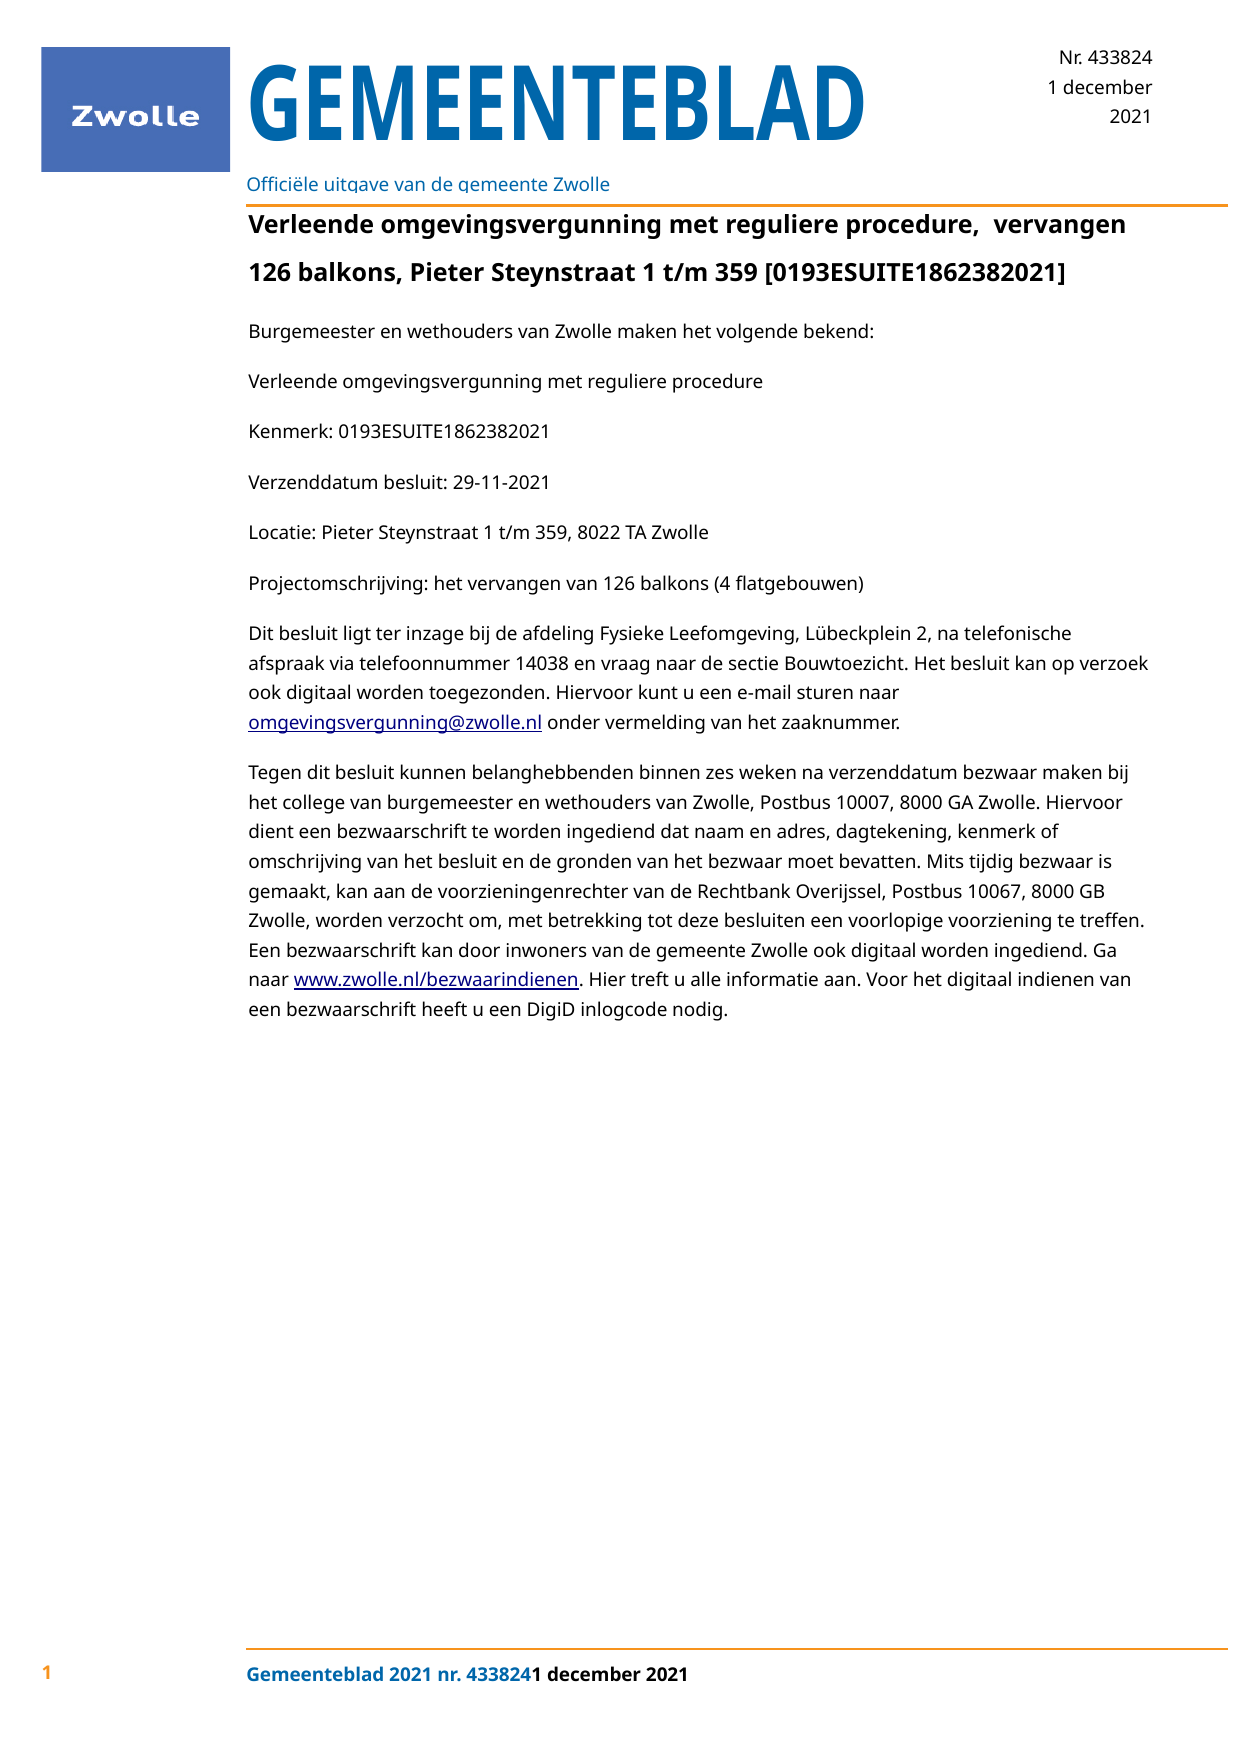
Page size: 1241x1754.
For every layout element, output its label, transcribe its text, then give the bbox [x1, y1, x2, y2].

text Dit besluit ligt ter inzage bij de afdeling Fysieke Leefomgeving, Lübeckplein 2, na telefonische afspraak via telefoonnummer 14038 en vraag naar de sectie Bouwtoezicht. Het besluit kan op verzoek ook digitaal worden toegezonden. Hiervoor kunt u een e-mail sturen naar omgevingsvergunning@zwolle.nl onder vermelding van het zaaknummer. [248, 620, 1152, 735]
picture [41, 47, 231, 172]
text Verzenddatum besluit: 29-11-2021 [248, 469, 1152, 495]
text Verleende omgevingsvergunning met reguliere procedure [248, 368, 1152, 394]
text Tegen dit besluit kunnen belanghebbenden binnen zes weken na verzenddatum bezwaar maken bij het college van burgemeester en wethouders van Zwolle, Postbus 10007, 8000 GA Zwolle. Hiervoor dient een bezwaarschrift te worden ingediend dat naam en adres, dagtekening, kenmerk of omschrijving van het besluit en de gronden van het bezwaar moet bevatten. Mits tijdig bezwaar is gemaakt, kan aan de voorzieningenrechter van de Rechtbank Overijssel, Postbus 10067, 8000 GB Zwolle, worden verzocht om, met betrekking tot deze besluiten een voorlopige voorziening te treffen. Een bezwaarschrift kan door inwoners van de gemeente Zwolle ook digitaal worden ingediend. Ga naar www.zwolle.nl/bezwaarindienen. Hier treft u alle informatie aan. Voor het digitaal indienen van een bezwaarschrift heeft u een DigiD inlogcode nodig. [248, 759, 1152, 1022]
text Kenmerk: 0193ESUITE1862382021 [248, 419, 1152, 444]
text Verleende omgevingsvergunning met reguliere procedure, vervangen 126 balkons, Pieter Steynstraat 1 t/m 359 [0193ESUITE1862382021] [248, 207, 1152, 288]
text Projectomschrijving: het vervangen van 126 balkons (4 flatgebouwen) [248, 570, 1152, 596]
text Locatie: Pieter Steynstraat 1 t/m 359, 8022 TA Zwolle [248, 519, 1152, 545]
text Burgemeester en wethouders van Zwolle maken het volgende bekend: [248, 318, 1152, 344]
